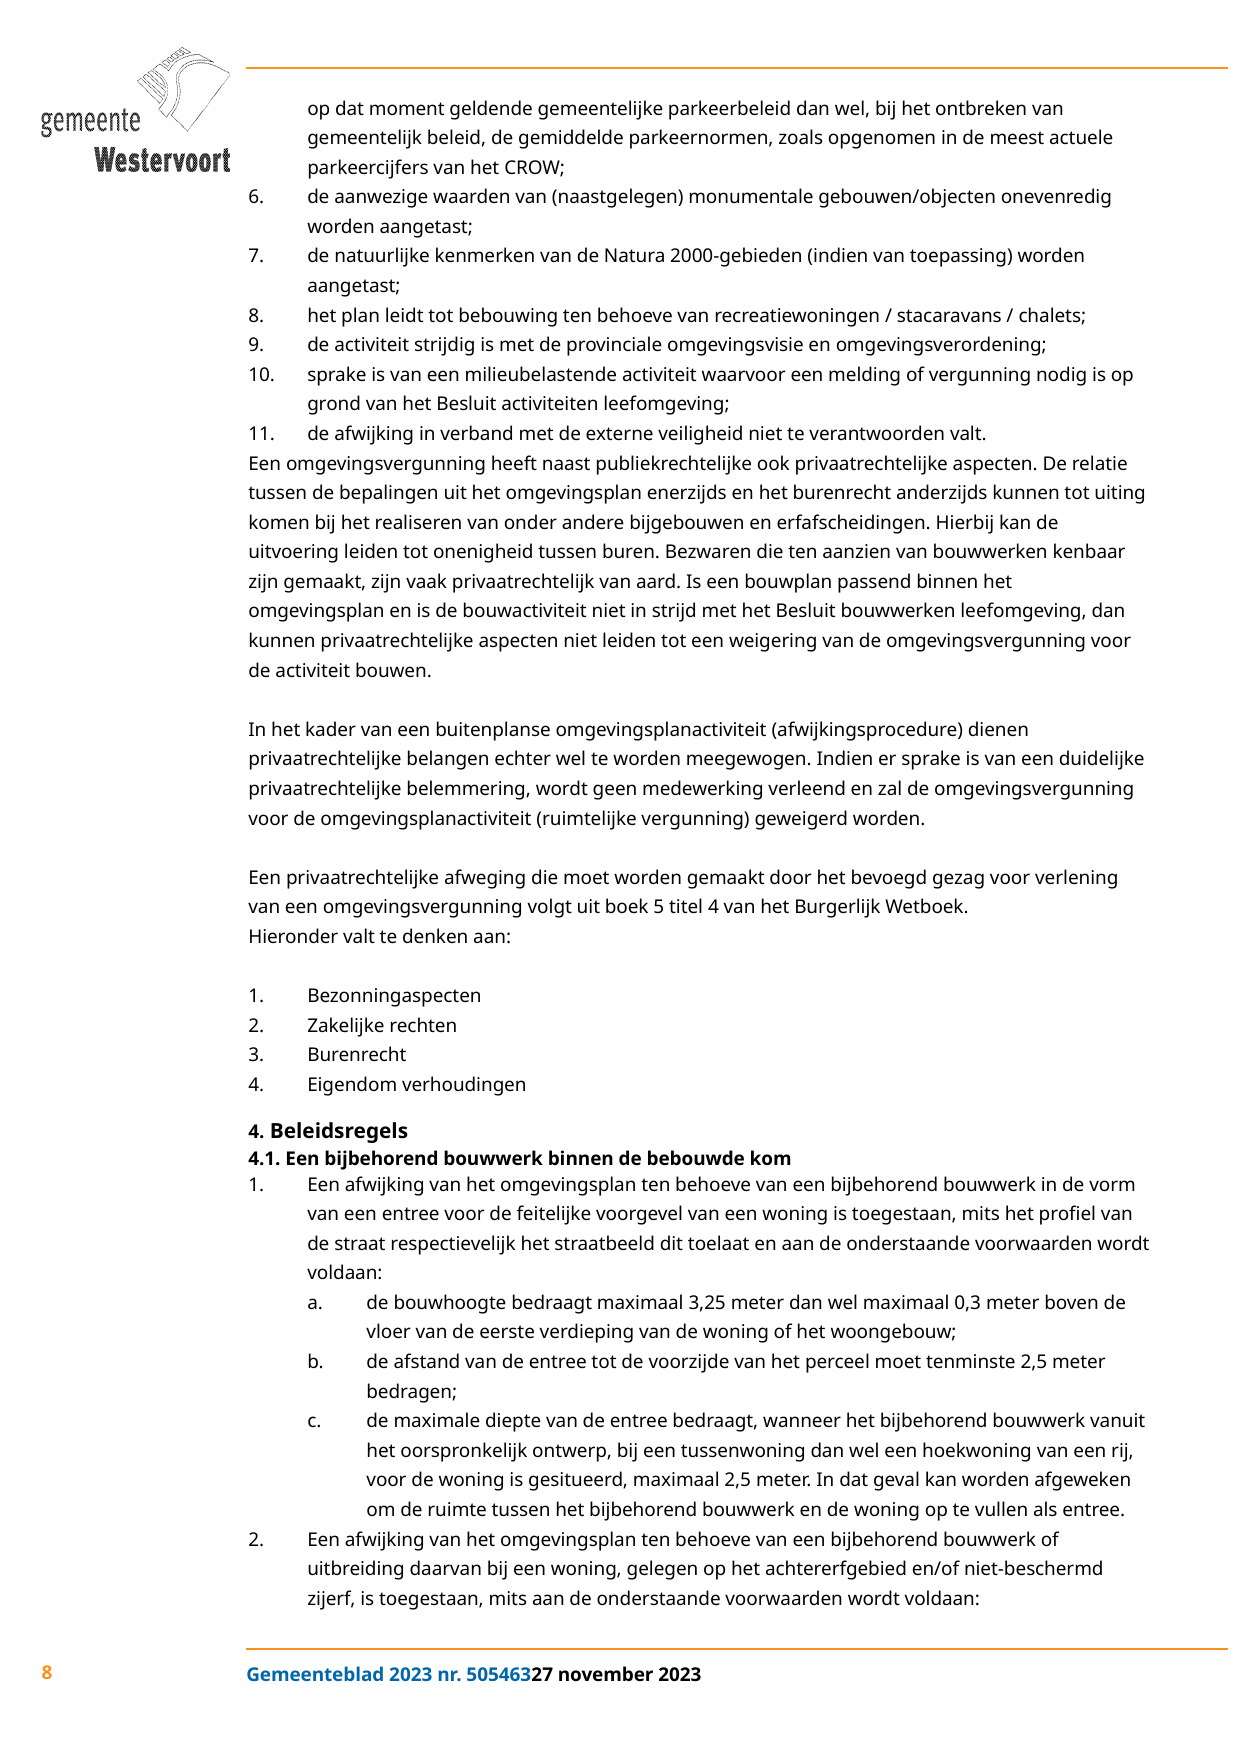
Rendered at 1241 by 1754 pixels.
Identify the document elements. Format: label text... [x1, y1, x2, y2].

text Een privaatrechtelijke afweging die moet worden gemaakt door het bevoegd gezag voor verlening van een omgevingsvergunning volgt uit boek 5 titel 4 van het Burgerlijk Wetboek. [248, 864, 1152, 919]
list de afwijking in verband met de externe veiligheid niet te verantwoorden valt. [248, 420, 1152, 446]
list de natuurlijke kenmerken van de Natura 2000-gebieden (indien van toepassing) worden aangetast; [248, 243, 1152, 298]
list Bezonningaspecten [248, 982, 1152, 1008]
list Eigendom verhoudingen [248, 1071, 1152, 1097]
text 4.1. Een bijbehorend bouwwerk binnen de bebouwde kom [248, 1145, 1152, 1171]
list Burenrecht [248, 1041, 1152, 1067]
list de bouwhoogte bedraagt maximaal 3,25 meter dan wel maximaal 0,3 meter boven de vloer van de eerste verdieping van de woning of het woongebouw; [307, 1289, 1152, 1344]
list het plan leidt tot bebouwing ten behoeve van recreatiewoningen / stacaravans / chalets; [248, 302, 1152, 328]
list Zakelijke rechten [248, 1012, 1152, 1038]
text 4. Beleidsregels [248, 1117, 1152, 1145]
text In het kader van een buitenplanse omgevingsplanactiviteit (afwijkingsprocedure) dienen privaatrechtelijke belangen echter wel te worden meegewogen. Indien er sprake is van een duidelijke privaatrechtelijke belemmering, wordt geen medewerking verleend en zal de omgevingsvergunning voor de omgevingsplanactiviteit (ruimtelijke vergunning) geweigerd worden. [248, 716, 1152, 831]
list de aanwezige waarden van (naastgelegen) monumentale gebouwen/objecten onevenredig worden aangetast; [248, 183, 1152, 239]
text Een omgevingsvergunning heeft naast publiekrechtelijke ook privaatrechtelijke aspecten. De relatie tussen de bepalingen uit het omgevingsplan enerzijds en het burenrecht anderzijds kunnen tot uiting komen bij het realiseren van onder andere bijgebouwen en erfafscheidingen. Hierbij kan de uitvoering leiden tot onenigheid tussen buren. Bezwaren die ten aanzien van bouwwerken kenbaar zijn gemaakt, zijn vaak privaatrechtelijk van aard. Is een bouwplan passend binnen het omgevingsplan en is de bouwactiviteit niet in strijd met het Besluit bouwwerken leefomgeving, dan kunnen privaatrechtelijke aspecten niet leiden tot een weigering van de omgevingsvergunning voor de activiteit bouwen. [248, 450, 1152, 683]
list de activiteit strijdig is met de provinciale omgevingsvisie en omgevingsverordening; [248, 331, 1152, 357]
picture [41, 47, 231, 172]
list de maximale diepte van de entree bedraagt, wanneer het bijbehorend bouwwerk vanuit het oorspronkelijk ontwerp, bij een tussenwoning dan wel een hoekwoning van een rij, voor de woning is gesitueerd, maximaal 2,5 meter. In dat geval kan worden afgeweken om de ruimte tussen het bijbehorend bouwwerk en de woning op te vullen als entree. [307, 1407, 1152, 1522]
list Een afwijking van het omgevingsplan ten behoeve van een bijbehorend bouwwerk in de vorm van een entree voor de feitelijke voorgevel van een woning is toegestaan, mits het profiel van de straat respectievelijk het straatbeeld dit toelaat en aan de onderstaande voorwaarden wordt voldaan: [248, 1171, 1152, 1285]
text Hieronder valt te denken aan: [248, 923, 1152, 949]
list op dat moment geldende gemeentelijke parkeerbeleid dan wel, bij het ontbreken van gemeentelijk beleid, de gemiddelde parkeernormen, zoals opgenomen in de meest actuele parkeercijfers van het CROW; [248, 95, 1152, 180]
list Een afwijking van het omgevingsplan ten behoeve van een bijbehorend bouwwerk of uitbreiding daarvan bij een woning, gelegen op het achtererfgebied en/of niet-beschermd zijerf, is toegestaan, mits aan de onderstaande voorwaarden wordt voldaan: [248, 1526, 1152, 1611]
list de afstand van de entree tot de voorzijde van het perceel moet tenminste 2,5 meter bedragen; [307, 1348, 1152, 1404]
list sprake is van een milieubelastende activiteit waarvoor een melding of vergunning nodig is op grond van het Besluit activiteiten leefomgeving; [248, 361, 1152, 416]
